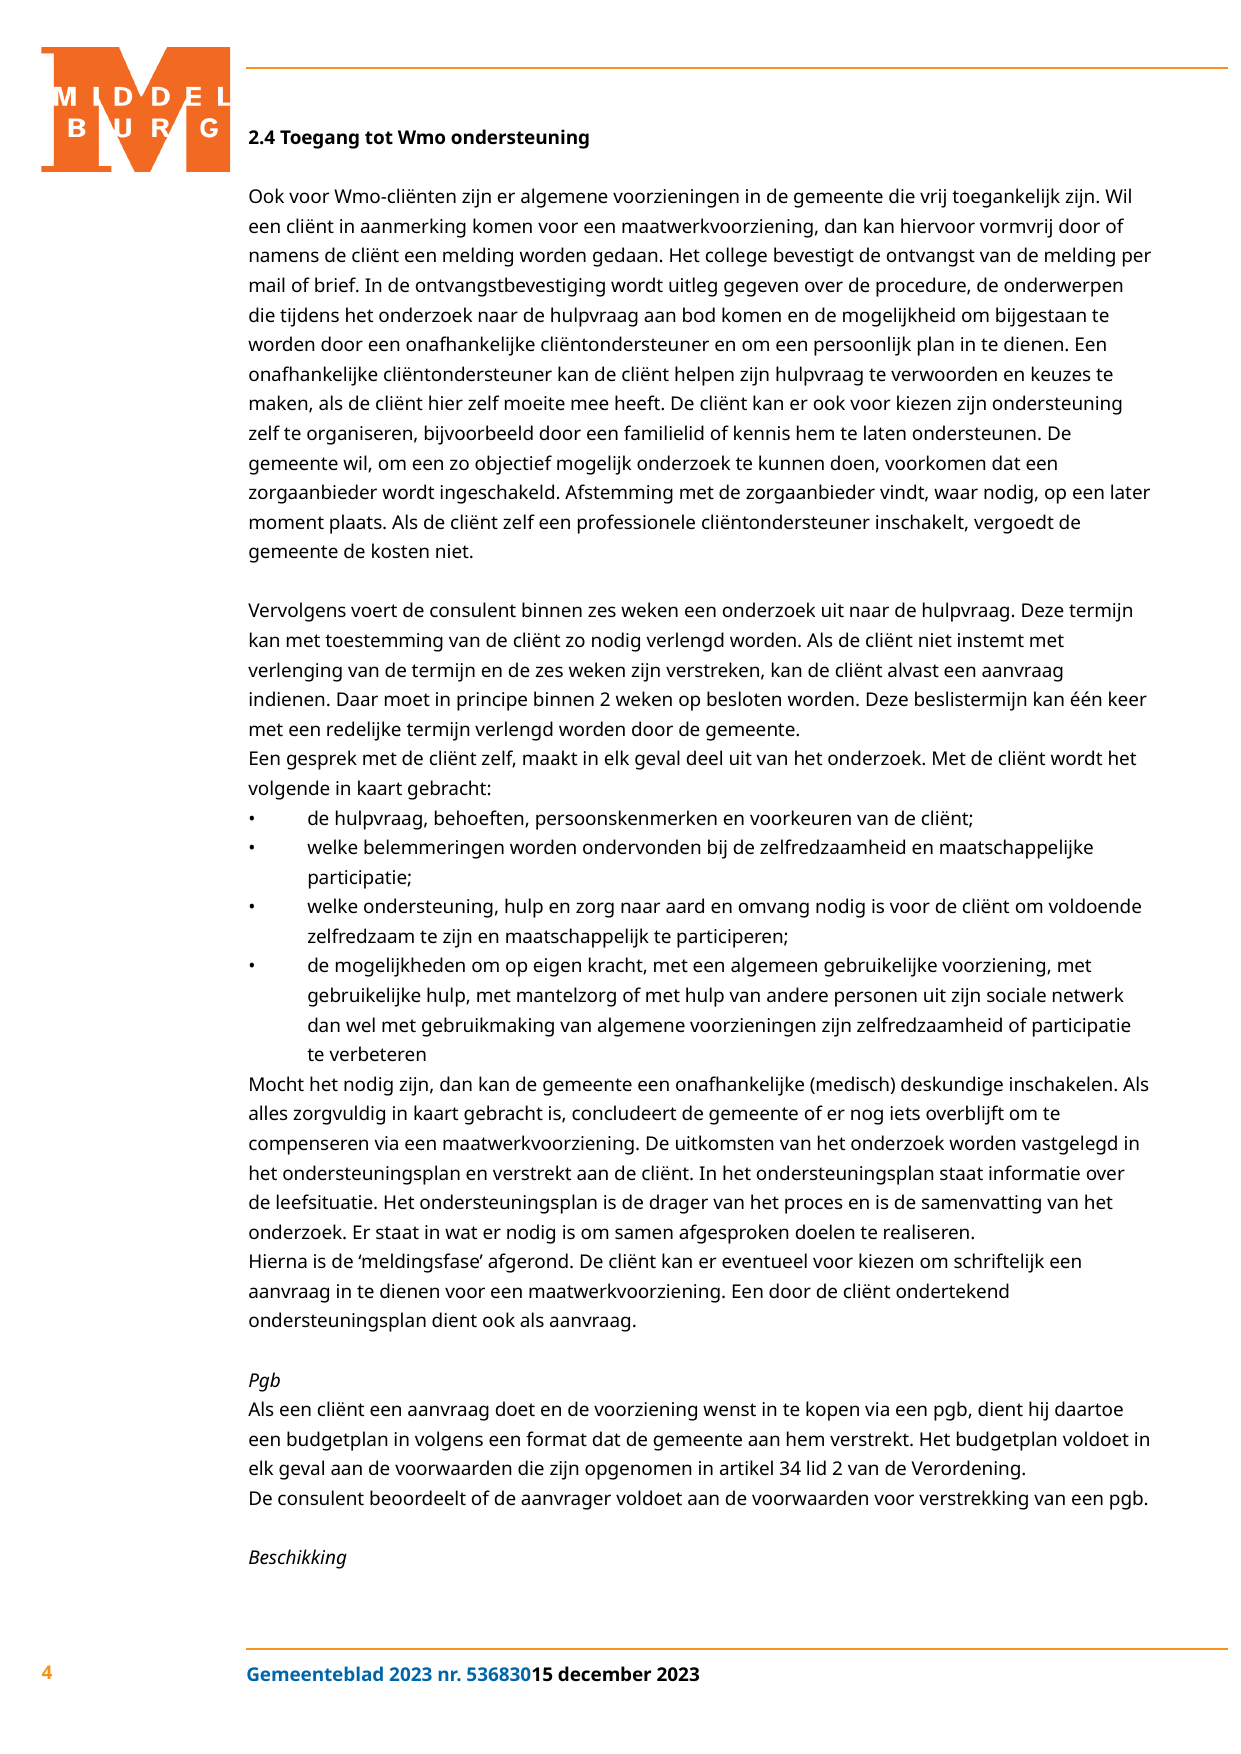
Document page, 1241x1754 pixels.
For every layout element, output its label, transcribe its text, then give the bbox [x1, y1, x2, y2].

list de hulpvraag, behoeften, persoonskenmerken en voorkeuren van de cliënt; [248, 805, 1152, 831]
text 2.4 Toegang tot Wmo ondersteuning [248, 124, 1152, 150]
list de mogelijkheden om op eigen kracht, met een algemeen gebruikelijke voorziening, met gebruikelijke hulp, met mantelzorg of met hulp van andere personen uit zijn sociale netwerk dan wel met gebruikmaking van algemene voorzieningen zijn zelfredzaamheid of participatie te verbeteren [248, 953, 1152, 1067]
text Ook voor Wmo-cliënten zijn er algemene voorzieningen in de gemeente die vrij toegankelijk zijn. Wil een cliënt in aanmerking komen voor een maatwerkvoorziening, dan kan hiervoor vormvrij door of namens de cliënt een melding worden gedaan. Het college bevestigt de ontvangst van de melding per mail of brief. In de ontvangstbevestiging wordt uitleg gegeven over de procedure, de onderwerpen die tijdens het onderzoek naar de hulpvraag aan bod komen en de mogelijkheid om bijgestaan te worden door een onafhankelijke cliëntondersteuner en om een persoonlijk plan in te dienen. Een onafhankelijke cliëntondersteuner kan de cliënt helpen zijn hulpvraag te verwoorden en keuzes te maken, als de cliënt hier zelf moeite mee heeft. De cliënt kan er ook voor kiezen zijn ondersteuning zelf te organiseren, bijvoorbeeld door een familielid of kennis hem te laten ondersteunen. De gemeente wil, om een zo objectief mogelijk onderzoek te kunnen doen, voorkomen dat een zorgaanbieder wordt ingeschakeld. Afstemming met de zorgaanbieder vindt, waar nodig, op een later moment plaats. Als de cliënt zelf een professionele cliëntondersteuner inschakelt, vergoedt de gemeente de kosten niet. [248, 183, 1152, 564]
text Als een cliënt een aanvraag doet en de voorziening wenst in te kopen via een pgb, dient hij daartoe een budgetplan in volgens een format dat de gemeente aan hem verstrekt. Het budgetplan voldoet in elk geval aan de voorwaarden die zijn opgenomen in artikel 34 lid 2 van de Verordening. [248, 1396, 1152, 1481]
text Pgb [248, 1367, 1152, 1393]
text De consulent beoordeelt of de aanvrager voldoet aan de voorwaarden voor verstrekking van een pgb. [248, 1485, 1152, 1511]
text Mocht het nodig zijn, dan kan de gemeente een onafhankelijke (medisch) deskundige inschakelen. Als alles zorgvuldig in kaart gebracht is, concludeert de gemeente of er nog iets overblijft om te compenseren via een maatwerkvoorziening. De uitkomsten van het onderzoek worden vastgelegd in het ondersteuningsplan en verstrekt aan de cliënt. In het ondersteuningsplan staat informatie over de leefsituatie. Het ondersteuningsplan is de drager van het proces en is de samenvatting van het onderzoek. Er staat in wat er nodig is om samen afgesproken doelen te realiseren. [248, 1071, 1152, 1245]
picture [41, 47, 231, 172]
list welke belemmeringen worden ondervonden bij de zelfredzaamheid en maatschappelijke participatie; [248, 834, 1152, 890]
text Vervolgens voert de consulent binnen zes weken een onderzoek uit naar de hulpvraag. Deze termijn kan met toestemming van de cliënt zo nodig verlengd worden. Als de cliënt niet instemt met verlenging van de termijn en de zes weken zijn verstreken, kan de cliënt alvast een aanvraag indienen. Daar moet in principe binnen 2 weken op besloten worden. Deze beslistermijn kan één keer met een redelijke termijn verlengd worden door de gemeente. [248, 598, 1152, 742]
text Hierna is de ‘meldingsfase’ afgerond. De cliënt kan er eventueel voor kiezen om schriftelijk een aanvraag in te dienen voor een maatwerkvoorziening. Een door de cliënt ondertekend ondersteuningsplan dient ook als aanvraag. [248, 1248, 1152, 1333]
text Beschikking [248, 1544, 1152, 1570]
list welke ondersteuning, hulp en zorg naar aard en omvang nodig is voor de cliënt om voldoende zelfredzaam te zijn en maatschappelijk te participeren; [248, 893, 1152, 949]
text Een gesprek met de cliënt zelf, maakt in elk geval deel uit van het onderzoek. Met de cliënt wordt het volgende in kaart gebracht: [248, 746, 1152, 801]
